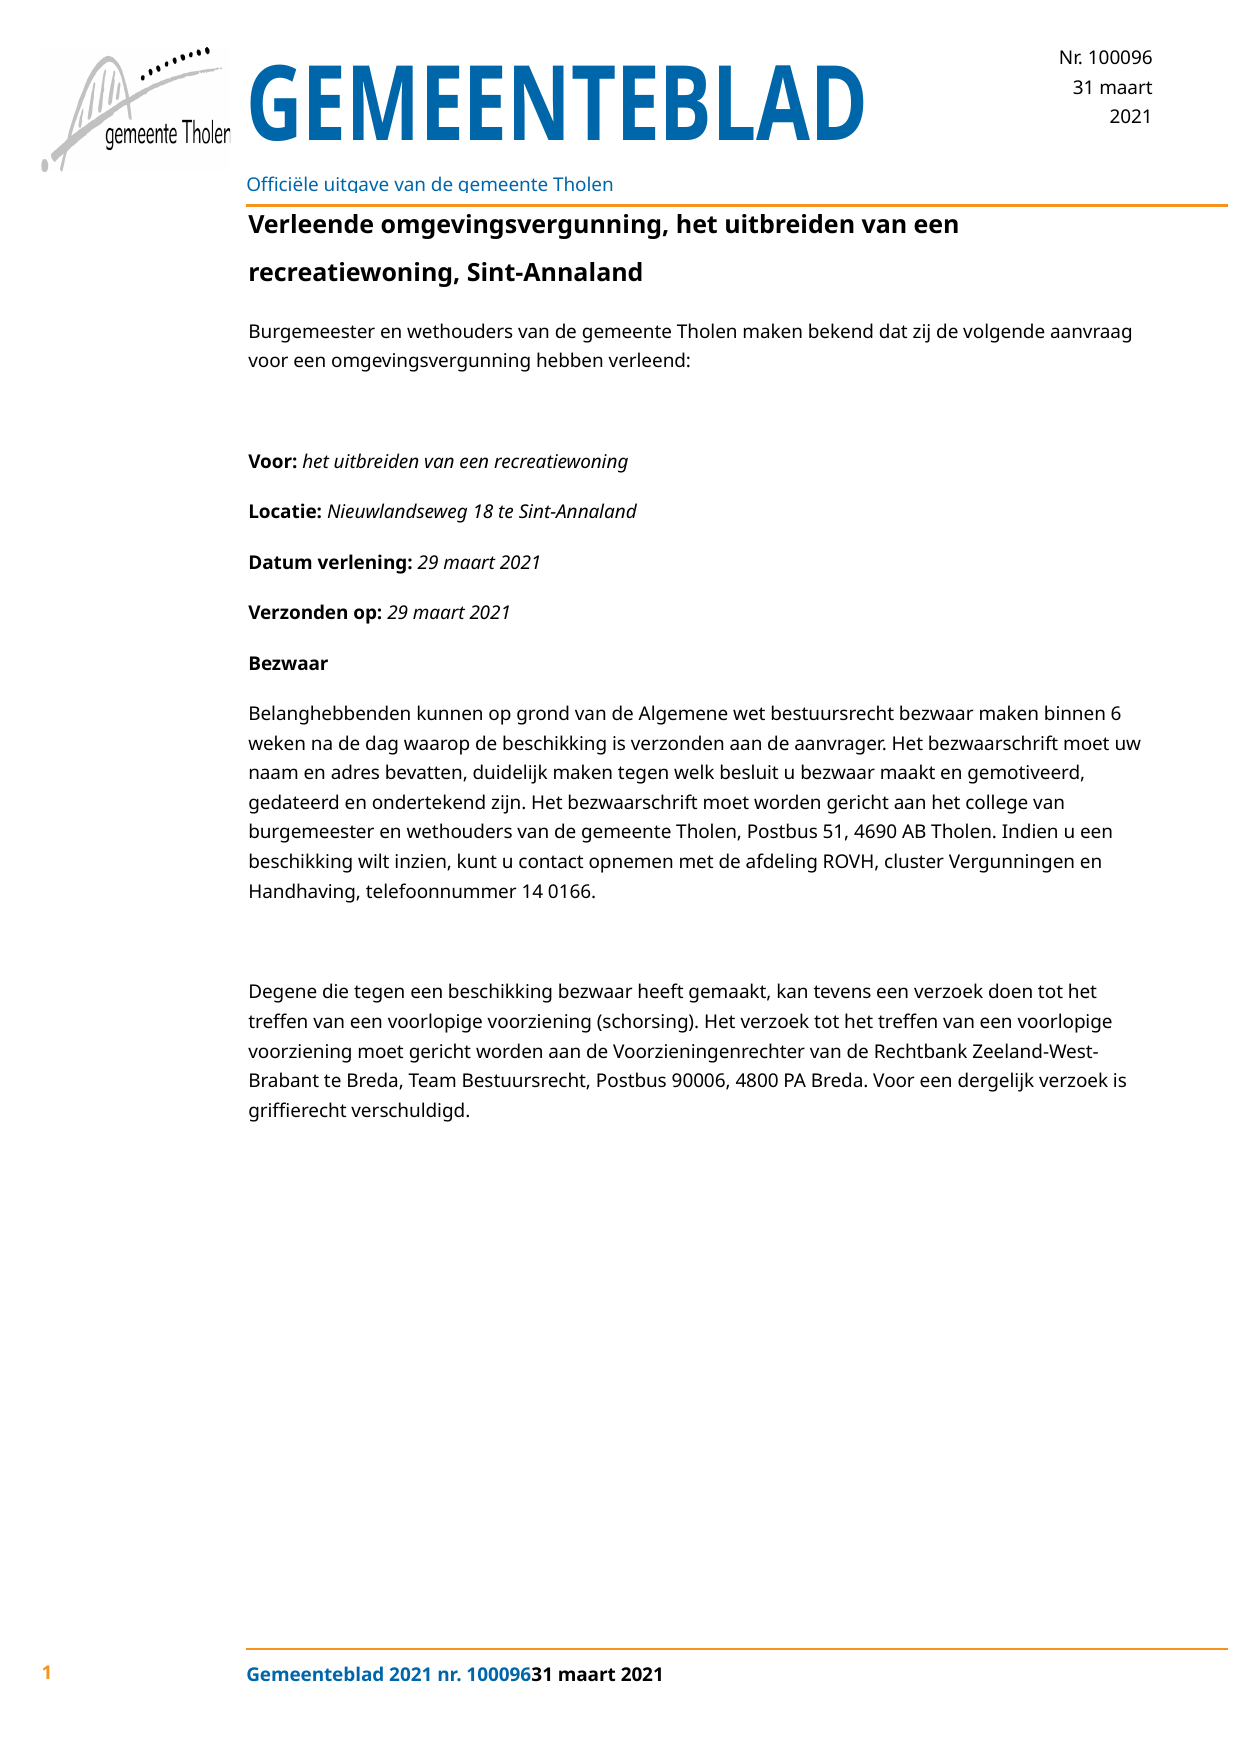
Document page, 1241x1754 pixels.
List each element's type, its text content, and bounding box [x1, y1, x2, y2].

text Locatie: Nieuwlandseweg 18 te Sint-Annaland [248, 499, 1152, 524]
text Bezwaar [248, 650, 1152, 676]
text Verzonden op: 29 maart 2021 [248, 599, 1152, 625]
text Verleende omgevingsvergunning, het uitbreiden van een recreatiewoning, Sint-Annaland [248, 207, 1152, 288]
text Datum verlening: 29 maart 2021 [248, 549, 1152, 575]
picture [41, 47, 231, 172]
text Belanghebbenden kunnen op grond van de Algemene wet bestuursrecht bezwaar maken binnen 6 weken na de dag waarop de beschikking is verzonden aan de aanvrager. Het bezwaarschrift moet uw naam en adres bevatten, duidelijk maken tegen welk besluit u bezwaar maakt en gemotiveerd, gedateerd en ondertekend zijn. Het bezwaarschrift moet worden gericht aan het college van burgemeester en wethouders van de gemeente Tholen, Postbus 51, 4690 AB Tholen. Indien u een beschikking wilt inzien, kunt u contact opnemen met de afdeling ROVH, cluster Vergunningen en Handhaving, telefoonnummer 14 0166. [248, 700, 1152, 904]
text Voor: het uitbreiden van een recreatiewoning [248, 448, 1152, 474]
text Burgemeester en wethouders van de gemeente Tholen maken bekend dat zij de volgende aanvraag voor een omgevingsvergunning hebben verleend: [248, 318, 1152, 373]
text Degene die tegen een beschikking bezwaar heeft gemaakt, kan tevens een verzoek doen tot het treffen van een voorlopige voorziening (schorsing). Het verzoek tot het treffen van een voorlopige voorziening moet gericht worden aan de Voorzieningenrechter van de Rechtbank Zeeland-West-Brabant te Breda, Team Bestuursrecht, Postbus 90006, 4800 PA Breda. Voor een dergelijk verzoek is griffierecht verschuldigd. [248, 979, 1152, 1123]
